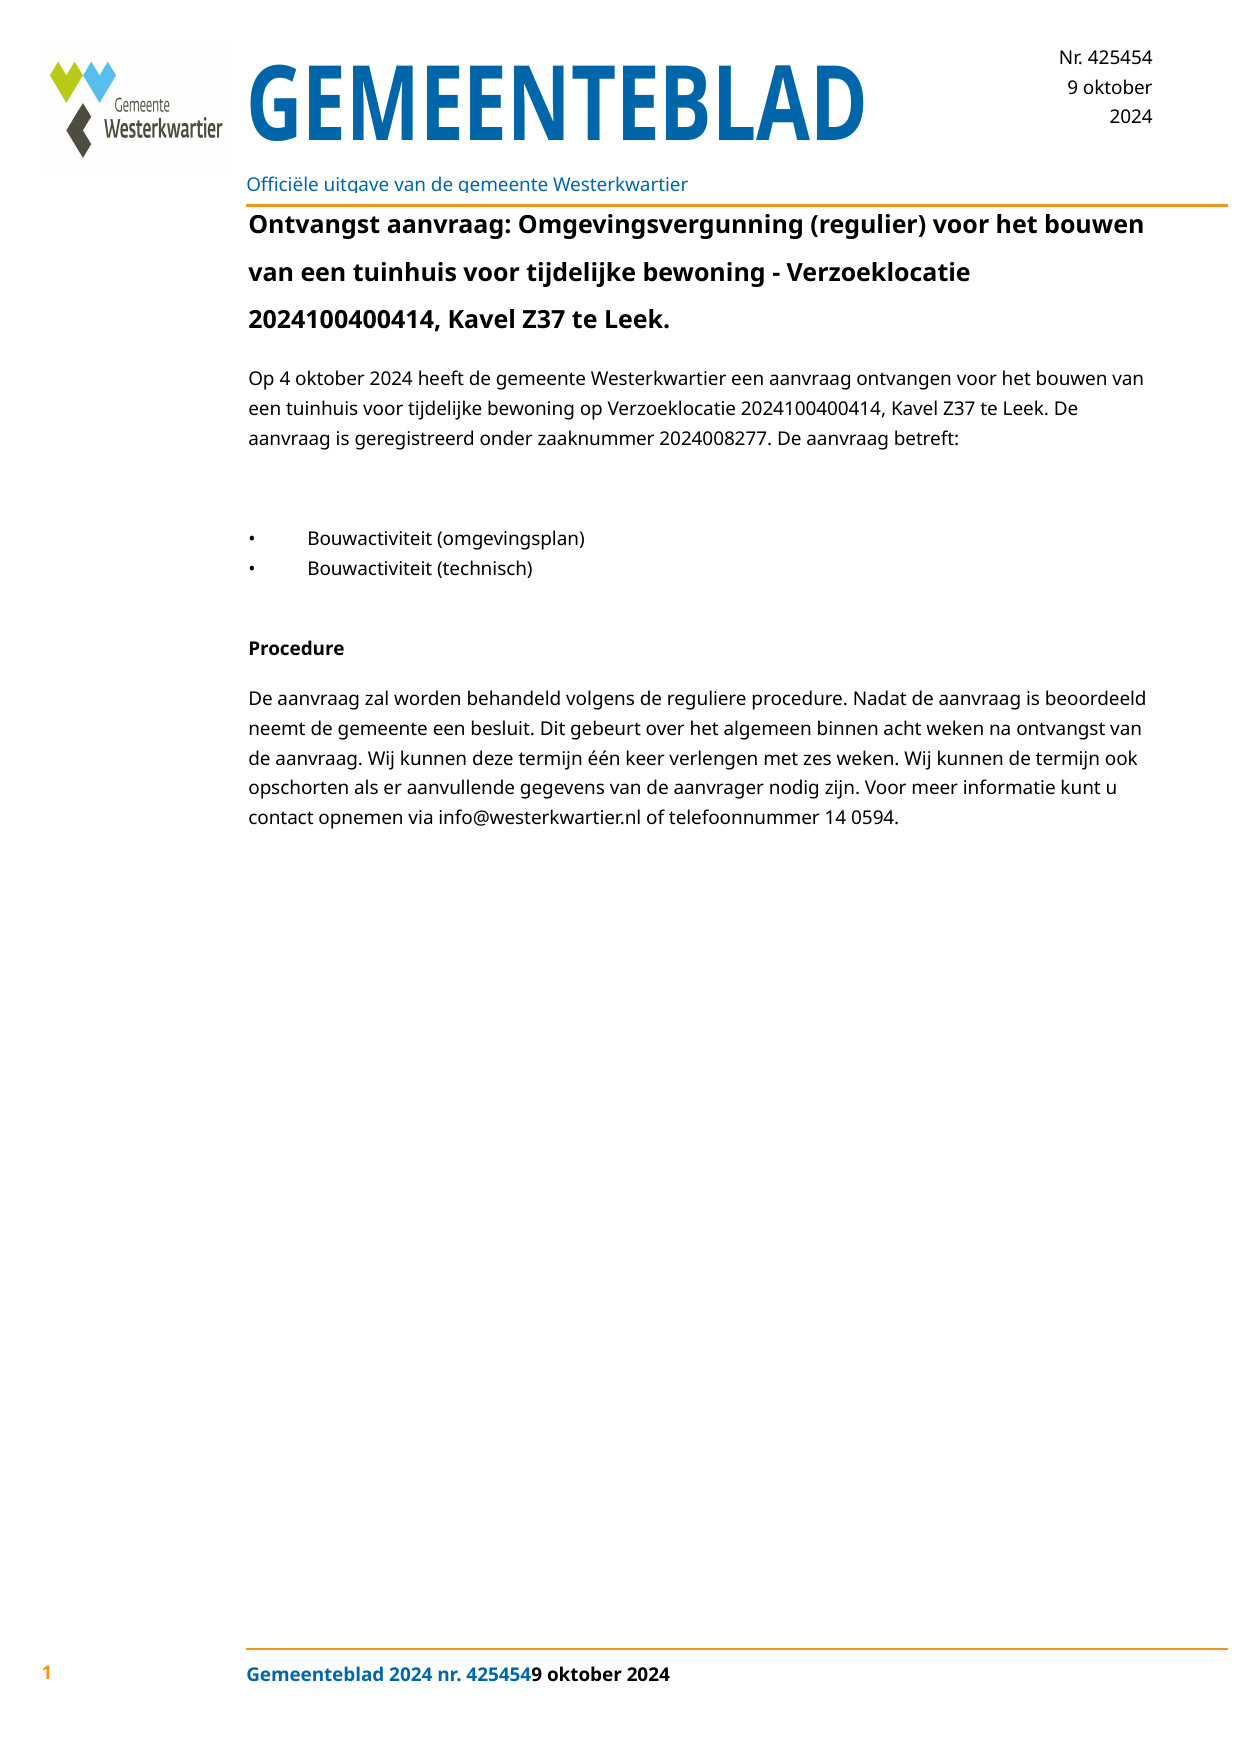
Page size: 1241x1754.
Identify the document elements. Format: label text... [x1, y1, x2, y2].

text De aanvraag zal worden behandeld volgens de reguliere procedure. Nadat de aanvraag is beoordeeld neemt de gemeente een besluit. Dit gebeurt over het algemeen binnen acht weken na ontvangst van de aanvraag. Wij kunnen deze termijn één keer verlengen met zes weken. Wij kunnen de termijn ook opschorten als er aanvullende gegevens van de aanvrager nodig zijn. Voor meer informatie kunt u contact opnemen via info@westerkwartier.nl of telefoonnummer 14 0594. [248, 686, 1152, 829]
picture [41, 47, 231, 172]
text Ontvangst aanvraag: Omgevingsvergunning (regulier) voor het bouwen van een tuinhuis voor tijdelijke bewoning - Verzoeklocatie 2024100400414, Kavel Z37 te Leek. [248, 207, 1152, 336]
list Bouwactiviteit (technisch) [248, 555, 1152, 581]
text Procedure [248, 635, 1152, 661]
list Bouwactiviteit (omgevingsplan) [248, 526, 1152, 551]
text Op 4 oktober 2024 heeft de gemeente Westerkwartier een aanvraag ontvangen voor het bouwen van een tuinhuis voor tijdelijke bewoning op Verzoeklocatie 2024100400414, Kavel Z37 te Leek. De aanvraag is geregistreerd onder zaaknummer 2024008277. De aanvraag betreft: [248, 366, 1152, 450]
